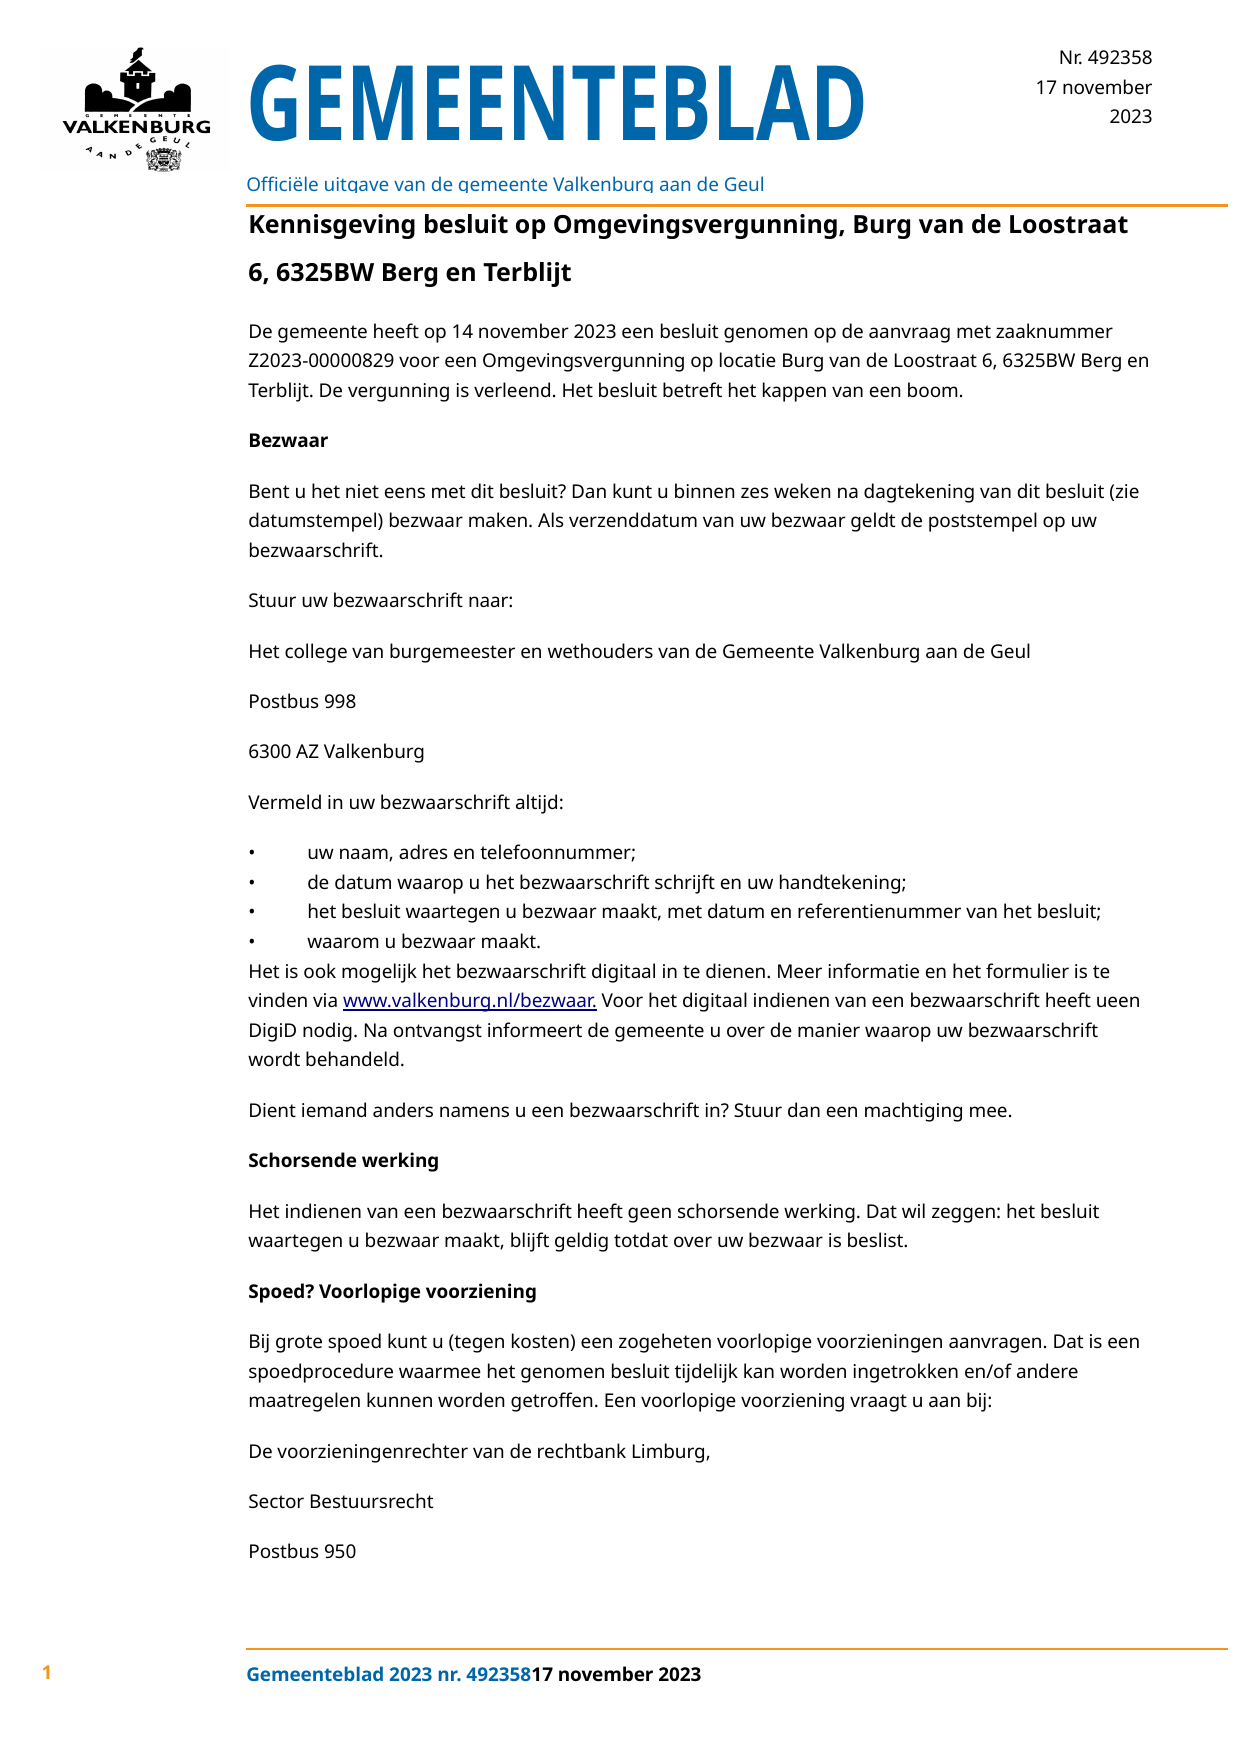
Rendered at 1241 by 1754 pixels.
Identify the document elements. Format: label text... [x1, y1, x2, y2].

text Postbus 998 [248, 688, 1152, 714]
list het besluit waartegen u bezwaar maakt, met datum en referentienummer van het besluit; [248, 899, 1152, 924]
list uw naam, adres en telefoonnummer; [248, 839, 1152, 865]
text Kennisgeving besluit op Omgevingsvergunning, Burg van de Loostraat 6, 6325BW Berg en Terblijt [248, 207, 1152, 288]
list waarom u bezwaar maakt. [248, 928, 1152, 954]
picture [41, 47, 231, 172]
text Stuur uw bezwaarschrift naar: [248, 587, 1152, 613]
text Het college van burgemeester en wethouders van de Gemeente Valkenburg aan de Geul [248, 638, 1152, 664]
text Het indienen van een bezwaarschrift heeft geen schorsende werking. Dat wil zeggen: het besluit waartegen u bezwaar maakt, blijft geldig totdat over uw bezwaar is beslist. [248, 1198, 1152, 1253]
list de datum waarop u het bezwaarschrift schrijft en uw handtekening; [248, 869, 1152, 895]
text Dient iemand anders namens u een bezwaarschrift in? Stuur dan een machtiging mee. [248, 1097, 1152, 1123]
text Sector Bestuursrecht [248, 1488, 1152, 1514]
text 6300 AZ Valkenburg [248, 739, 1152, 764]
text De gemeente heeft op 14 november 2023 een besluit genomen op de aanvraag met zaaknummer Z2023-00000829 voor een Omgevingsvergunning op locatie Burg van de Loostraat 6, 6325BW Berg en Terblijt. De vergunning is verleend. Het besluit betreft het kappen van een boom. [248, 318, 1152, 403]
text Spoed? Voorlopige voorziening [248, 1278, 1152, 1304]
text Bij grote spoed kunt u (tegen kosten) een zogeheten voorlopige voorzieningen aanvragen. Dat is een spoedprocedure waarmee het genomen besluit tijdelijk kan worden ingetrokken en/of andere maatregelen kunnen worden getroffen. Een voorlopige voorziening vraagt u aan bij: [248, 1328, 1152, 1413]
text Schorsende werking [248, 1147, 1152, 1173]
text Bezwaar [248, 427, 1152, 453]
text Vermeld in uw bezwaarschrift altijd: [248, 789, 1152, 815]
text Het is ook mogelijk het bezwaarschrift digitaal in te dienen. Meer informatie en het formulier is te vinden via www.valkenburg.nl/bezwaar. Voor het digitaal indienen van een bezwaarschrift heeft ueen DigiD nodig. Na ontvangst informeert de gemeente u over de manier waarop uw bezwaarschrift wordt behandeld. [248, 958, 1152, 1072]
text De voorzieningenrechter van de rechtbank Limburg, [248, 1438, 1152, 1464]
text Bent u het niet eens met dit besluit? Dan kunt u binnen zes weken na dagtekening van dit besluit (zie datumstempel) bezwaar maken. Als verzenddatum van uw bezwaar geldt de poststempel op uw bezwaarschrift. [248, 478, 1152, 563]
text Postbus 950 [248, 1539, 1152, 1564]
